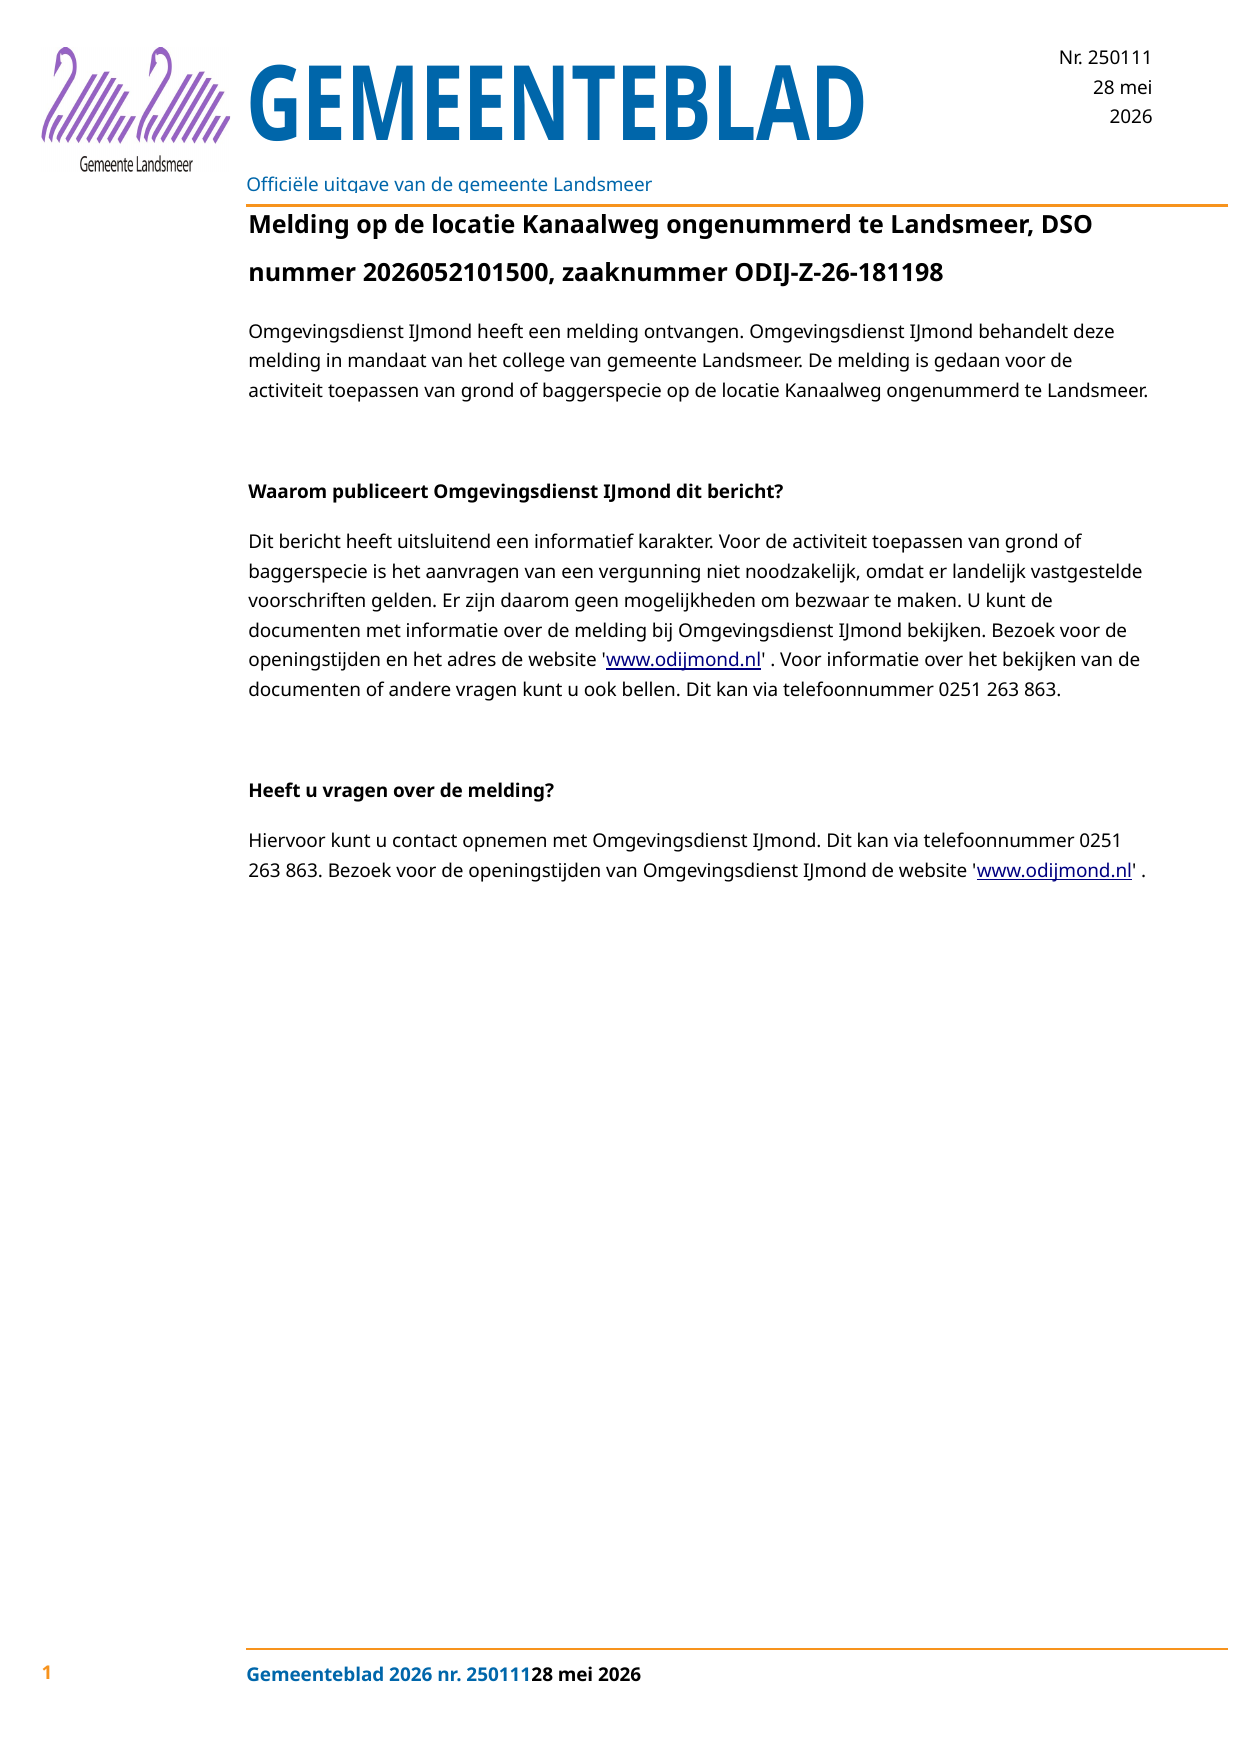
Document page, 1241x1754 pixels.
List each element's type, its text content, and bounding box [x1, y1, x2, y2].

text Hiervoor kunt u contact opnemen met Omgevingsdienst IJmond. Dit kan via telefoonnummer 0251 263 863. Bezoek voor de openingstijden van Omgevingsdienst IJmond de website 'www.odijmond.nl' . [248, 827, 1152, 883]
picture [41, 47, 231, 172]
text Waarom publiceert Omgevingsdienst IJmond dit bericht? [248, 478, 1152, 504]
text Heeft u vragen over de melding? [248, 777, 1152, 803]
text Melding op de locatie Kanaalweg ongenummerd te Landsmeer, DSO nummer 2026052101500, zaaknummer ODIJ-Z-26-181198 [248, 207, 1152, 288]
text Dit bericht heeft uitsluitend een informatief karakter. Voor de activiteit toepassen van grond of baggerspecie is het aanvragen van een vergunning niet noodzakelijk, omdat er landelijk vastgestelde voorschriften gelden. Er zijn daarom geen mogelijkheden om bezwaar te maken. U kunt de documenten met informatie over de melding bij Omgevingsdienst IJmond bekijken. Bezoek voor de openingstijden en het adres de website 'www.odijmond.nl' . Voor informatie over het bekijken van de documenten of andere vragen kunt u ook bellen. Dit kan via telefoonnummer 0251 263 863. [248, 528, 1152, 702]
text Omgevingsdienst IJmond heeft een melding ontvangen. Omgevingsdienst IJmond behandelt deze melding in mandaat van het college van gemeente Landsmeer. De melding is gedaan voor de activiteit toepassen van grond of baggerspecie op de locatie Kanaalweg ongenummerd te Landsmeer. [248, 318, 1152, 403]
